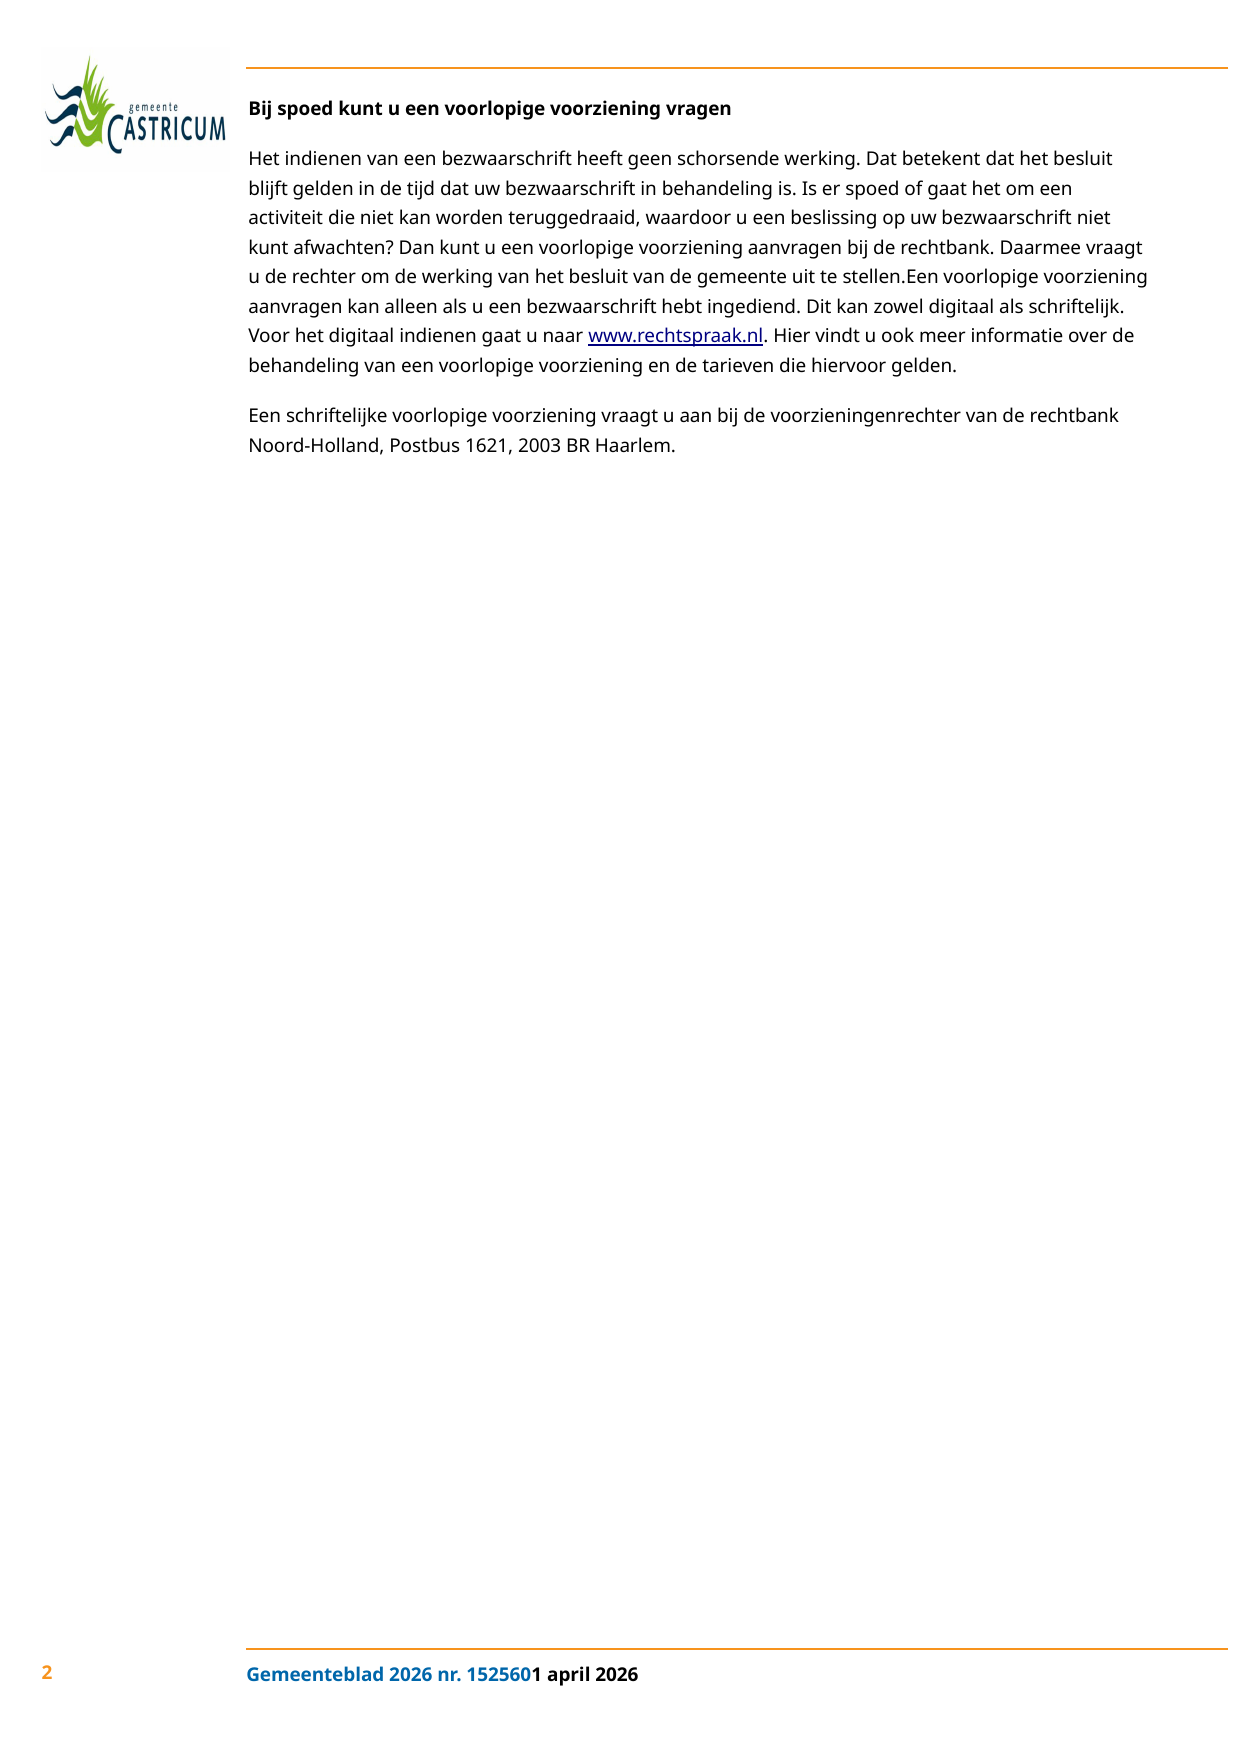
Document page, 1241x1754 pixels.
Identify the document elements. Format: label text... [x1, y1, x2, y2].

text Bij spoed kunt u een voorlopige voorziening vragen [248, 95, 1152, 121]
picture [41, 47, 231, 172]
text Het indienen van een bezwaarschrift heeft geen schorsende werking. Dat betekent dat het besluit blijft gelden in de tijd dat uw bezwaarschrift in behandeling is. Is er spoed of gaat het om een activiteit die niet kan worden teruggedraaid, waardoor u een beslissing op uw bezwaarschrift niet kunt afwachten? Dan kunt u een voorlopige voorziening aanvragen bij de rechtbank. Daarmee vraagt u de rechter om de werking van het besluit van de gemeente uit te stellen.Een voorlopige voorziening aanvragen kan alleen als u een bezwaarschrift hebt ingediend. Dit kan zowel digitaal als schriftelijk. Voor het digitaal indienen gaat u naar www.rechtspraak.nl. Hier vindt u ook meer informatie over de behandeling van een voorlopige voorziening en de tarieven die hiervoor gelden. [248, 145, 1152, 378]
text Een schriftelijke voorlopige voorziening vraagt u aan bij de voorzieningenrechter van de rechtbank Noord-Holland, Postbus 1621, 2003 BR Haarlem. [248, 403, 1152, 458]
